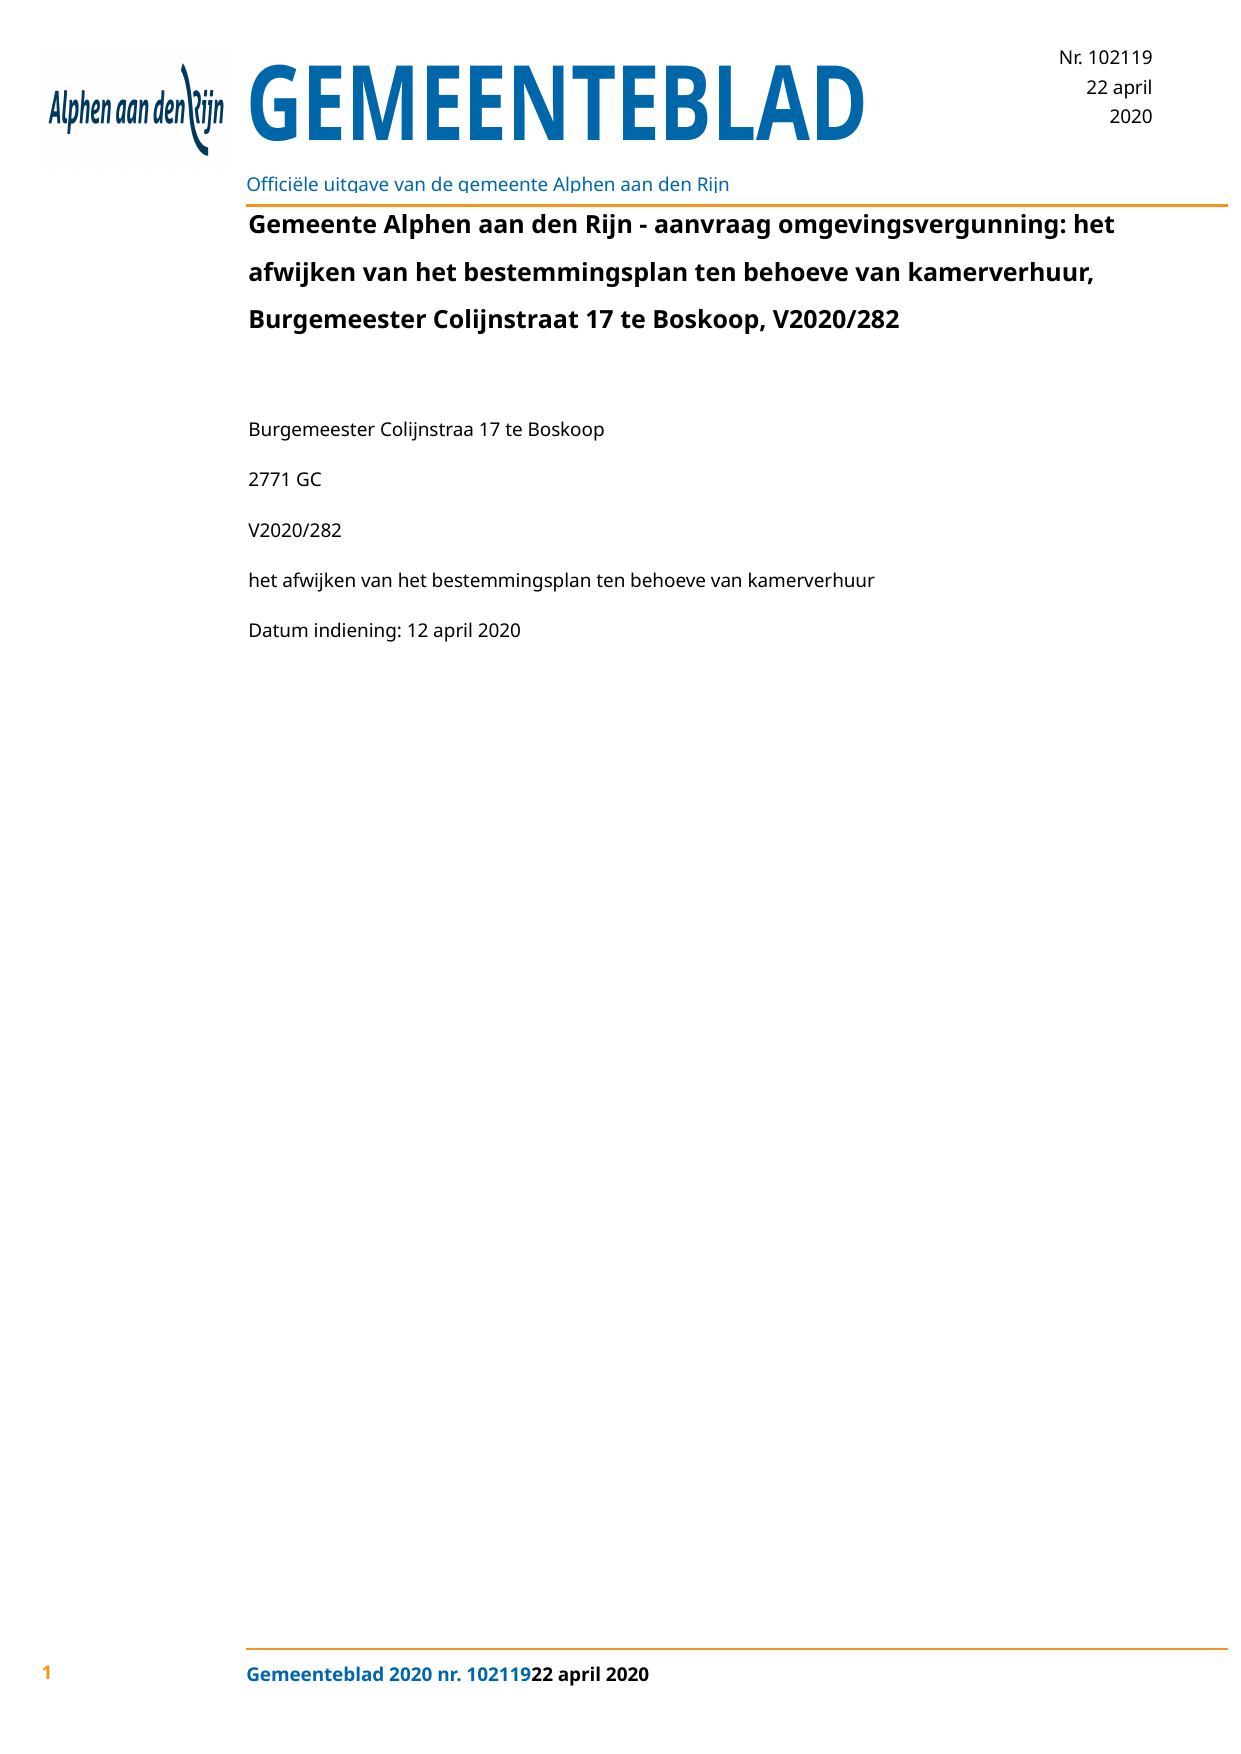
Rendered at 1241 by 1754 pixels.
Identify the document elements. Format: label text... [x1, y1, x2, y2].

text Gemeente Alphen aan den Rijn - aanvraag omgevingsvergunning: het afwijken van het bestemmingsplan ten behoeve van kamerverhuur, Burgemeester Colijnstraat 17 te Boskoop, V2020/282 [248, 207, 1152, 336]
text V2020/282 [248, 517, 1152, 542]
text Burgemeester Colijnstraa 17 te Boskoop [248, 416, 1152, 442]
text Datum indiening: 12 april 2020 [248, 618, 1152, 643]
text 2771 GC [248, 466, 1152, 492]
text het afwijken van het bestemmingsplan ten behoeve van kamerverhuur [248, 567, 1152, 593]
picture [41, 47, 231, 172]
